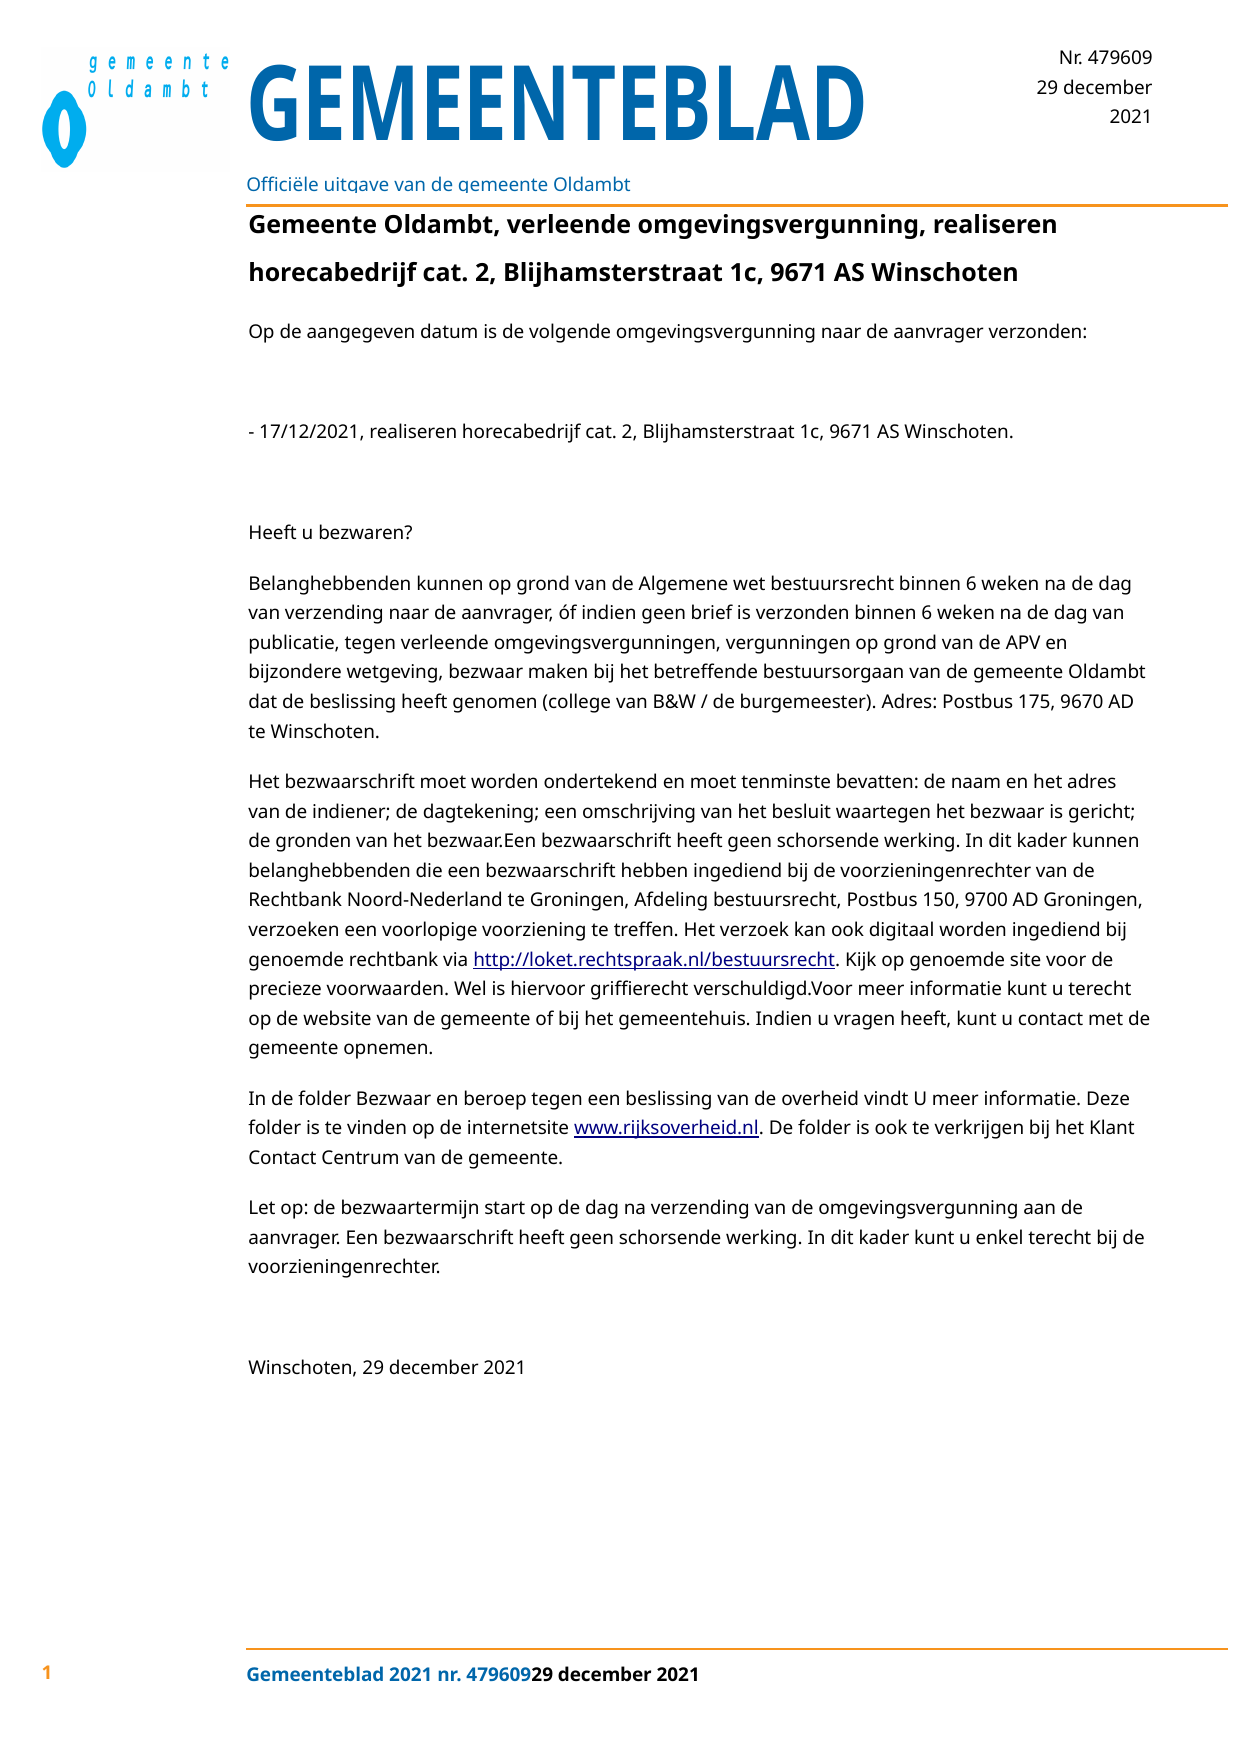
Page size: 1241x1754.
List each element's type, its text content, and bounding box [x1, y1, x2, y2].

picture [41, 47, 231, 172]
text Het bezwaarschrift moet worden ondertekend en moet tenminste bevatten: de naam en het adres van de indiener; de dagtekening; een omschrijving van het besluit waartegen het bezwaar is gericht; de gronden van het bezwaar.Een bezwaarschrift heeft geen schorsende werking. In dit kader kunnen belanghebbenden die een bezwaarschrift hebben ingediend bij de voorzieningenrechter van de Rechtbank Noord-Nederland te Groningen, Afdeling bestuursrecht, Postbus 150, 9700 AD Groningen, verzoeken een voorlopige voorziening te treffen. Het verzoek kan ook digitaal worden ingediend bij genoemde rechtbank via http://loket.rechtspraak.nl/bestuursrecht. Kijk op genoemde site voor de precieze voorwaarden. Wel is hiervoor griffierecht verschuldigd.Voor meer informatie kunt u terecht op de website van de gemeente of bij het gemeentehuis. Indien u vragen heeft, kunt u contact met de gemeente opnemen. [248, 768, 1152, 1060]
text Heeft u bezwaren? [248, 519, 1152, 545]
text Belanghebbenden kunnen op grond van de Algemene wet bestuursrecht binnen 6 weken na de dag van verzending naar de aanvrager, óf indien geen brief is verzonden binnen 6 weken na de dag van publicatie, tegen verleende omgevingsvergunningen, vergunningen op grond van de APV en bijzondere wetgeving, bezwaar maken bij het betreffende bestuursorgaan van de gemeente Oldambt dat de beslissing heeft genomen (college van B&W / de burgemeester). Adres: Postbus 175, 9670 AD te Winschoten. [248, 570, 1152, 744]
text In de folder Bezwaar en beroep tegen een beslissing van de overheid vindt U meer informatie. Deze folder is te vinden op de internetsite www.rijksoverheid.nl. De folder is ook te verkrijgen bij het Klant Contact Centrum van de gemeente. [248, 1085, 1152, 1170]
text Let op: de bezwaartermijn start op de dag na verzending van de omgevingsvergunning aan de aanvrager. Een bezwaarschrift heeft geen schorsende werking. In dit kader kunt u enkel terecht bij de voorzieningenrechter. [248, 1194, 1152, 1279]
text - 17/12/2021, realiseren horecabedrijf cat. 2, Blijhamsterstraat 1c, 9671 AS Winschoten. [248, 419, 1152, 444]
text Winschoten, 29 december 2021 [248, 1354, 1152, 1380]
text Op de aangegeven datum is de volgende omgevingsvergunning naar de aanvrager verzonden: [248, 318, 1152, 344]
text Gemeente Oldambt, verleende omgevingsvergunning, realiseren horecabedrijf cat. 2, Blijhamsterstraat 1c, 9671 AS Winschoten [248, 207, 1152, 288]
